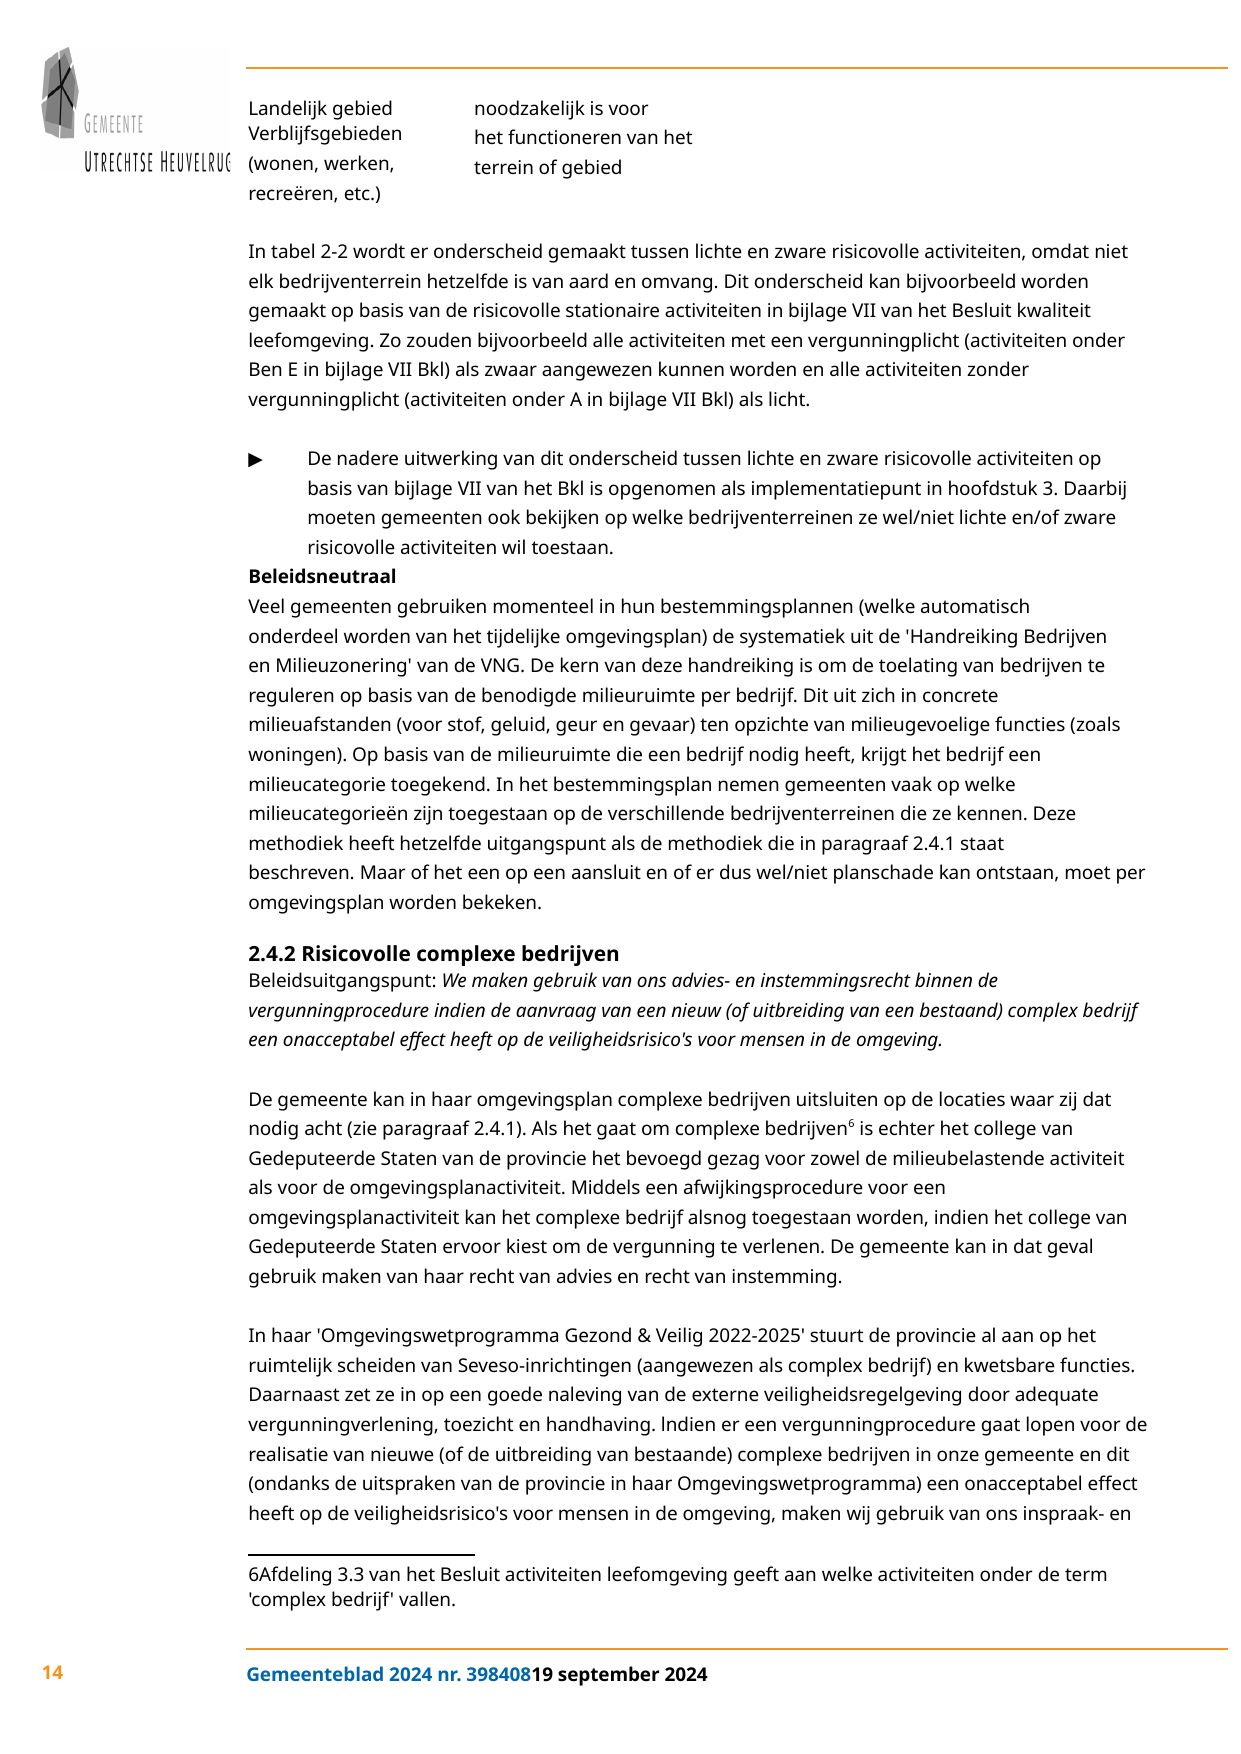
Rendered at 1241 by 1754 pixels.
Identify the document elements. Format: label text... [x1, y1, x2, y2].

text Afdeling 3.3 van het Besluit activiteiten leefomgeving geeft aan welke activiteiten onder de term 'complex bedrijf' vallen. [248, 1561, 1152, 1612]
text 2.4.2 Risicovolle complexe bedrijven [248, 939, 1152, 967]
table_header Beleidsneutraal Veel gemeenten gebruiken momenteel in hun bestemmingsplannen (welke automatisch onderdeel worden van het tijdelijke omgevingsplan) de systematiek uit de 'Handreiking Bedrijven en Milieuzonering' van de VNG. De kern van deze handreiking is om de toelating van bedrijven te reguleren op basis van de benodigde milieuruimte per bedrijf. Dit uit zich in concrete milieuafstanden (voor stof, geluid, geur en gevaar) ten opzichte van milieugevoelige functies (zoals woningen). Op basis van de milieuruimte die een bedrijf nodig heeft, krijgt het bedrijf een milieucategorie toegekend. In het bestemmingsplan nemen gemeenten vaak op welke milieucategorieën zijn toegestaan op de verschillende bedrijventerreinen die ze kennen. Deze methodiek heeft hetzelfde uitgangspunt als de methodiek die in paragraaf 2.4.1 staat beschreven. Maar of het een op een aansluit en of er dus wel/niet planschade kan ontstaan, moet per omgevingsplan worden bekeken. [248, 564, 1152, 915]
table_cell noodzakelijk is voor het functioneren van het terrein of gebied [474, 95, 700, 205]
text In haar 'Omgevingswetprogramma Gezond & Veilig 2022-2025' stuurt de provincie al aan op het ruimtelijk scheiden van Seveso-inrichtingen (aangewezen als complex bedrijf) en kwetsbare functies. Daarnaast zet ze in op een goede naleving van de externe veiligheidsregelgeving door adequate vergunningverlening, toezicht en handhaving. lndien er een vergunningprocedure gaat lopen voor de realisatie van nieuwe (of de uitbreiding van bestaande) complexe bedrijven in onze gemeente en dit (ondanks de uitspraken van de provincie in haar Omgevingswetprogramma) een onacceptabel effect heeft op de veiligheidsrisico's voor mensen in de omgeving, maken wij gebruik van ons inspraak- en [248, 1322, 1152, 1526]
text In tabel 2-2 wordt er onderscheid gemaakt tussen lichte en zware risicovolle activiteiten, omdat niet elk bedrijventerrein hetzelfde is van aard en omvang. Dit onderscheid kan bijvoorbeeld worden gemaakt op basis van de risicovolle stationaire activiteiten in bijlage VII van het Besluit kwaliteit leefomgeving. Zo zouden bijvoorbeeld alle activiteiten met een vergunningplicht (activiteiten onder Ben E in bijlage VII Bkl) als zwaar aangewezen kunnen worden en alle activiteiten zonder vergunningplicht (activiteiten onder A in bijlage VII Bkl) als licht. [248, 238, 1152, 412]
text De gemeente kan in haar omgevingsplan complexe bedrijven uitsluiten op de locaties waar zij dat nodig acht (zie paragraaf 2.4.1). Als het gaat om complexe bedrijven is echter het college van Gedeputeerde Staten van de provincie het bevoegd gezag voor zowel de milieubelastende activiteit als voor de omgevingsplanactiviteit. Middels een afwijkingsprocedure voor een omgevingsplanactiviteit kan het complexe bedrijf alsnog toegestaan worden, indien het college van Gedeputeerde Staten ervoor kiest om de vergunning te verlenen. De gemeente kan in dat geval gebruik maken van haar recht van advies en recht van instemming. [248, 1086, 1152, 1289]
table_cell Landelijk gebied [248, 95, 474, 121]
list De nadere uitwerking van dit onderscheid tussen lichte en zware risicovolle activiteiten op basis van bijlage VII van het Bkl is opgenomen als implementatiepunt in hoofdstuk 3. Daarbij moeten gemeenten ook bekijken op welke bedrijventerreinen ze wel/niet lichte en/of zware risicovolle activiteiten wil toestaan. [248, 445, 1152, 560]
table_cell Verblijfsgebieden (wonen, werken, recreëren, etc.) [248, 121, 474, 205]
text Beleidsuitgangspunt: We maken gebruik van ons advies- en instemmingsrecht binnen de vergunningprocedure indien de aanvraag van een nieuw (of uitbreiding van een bestaand) complex bedrijf een onacceptabel effect heeft op de veiligheidsrisico's voor mensen in de omgeving. [248, 967, 1152, 1052]
picture [41, 47, 231, 172]
table_cell [926, 95, 1152, 205]
table_cell [700, 95, 926, 205]
